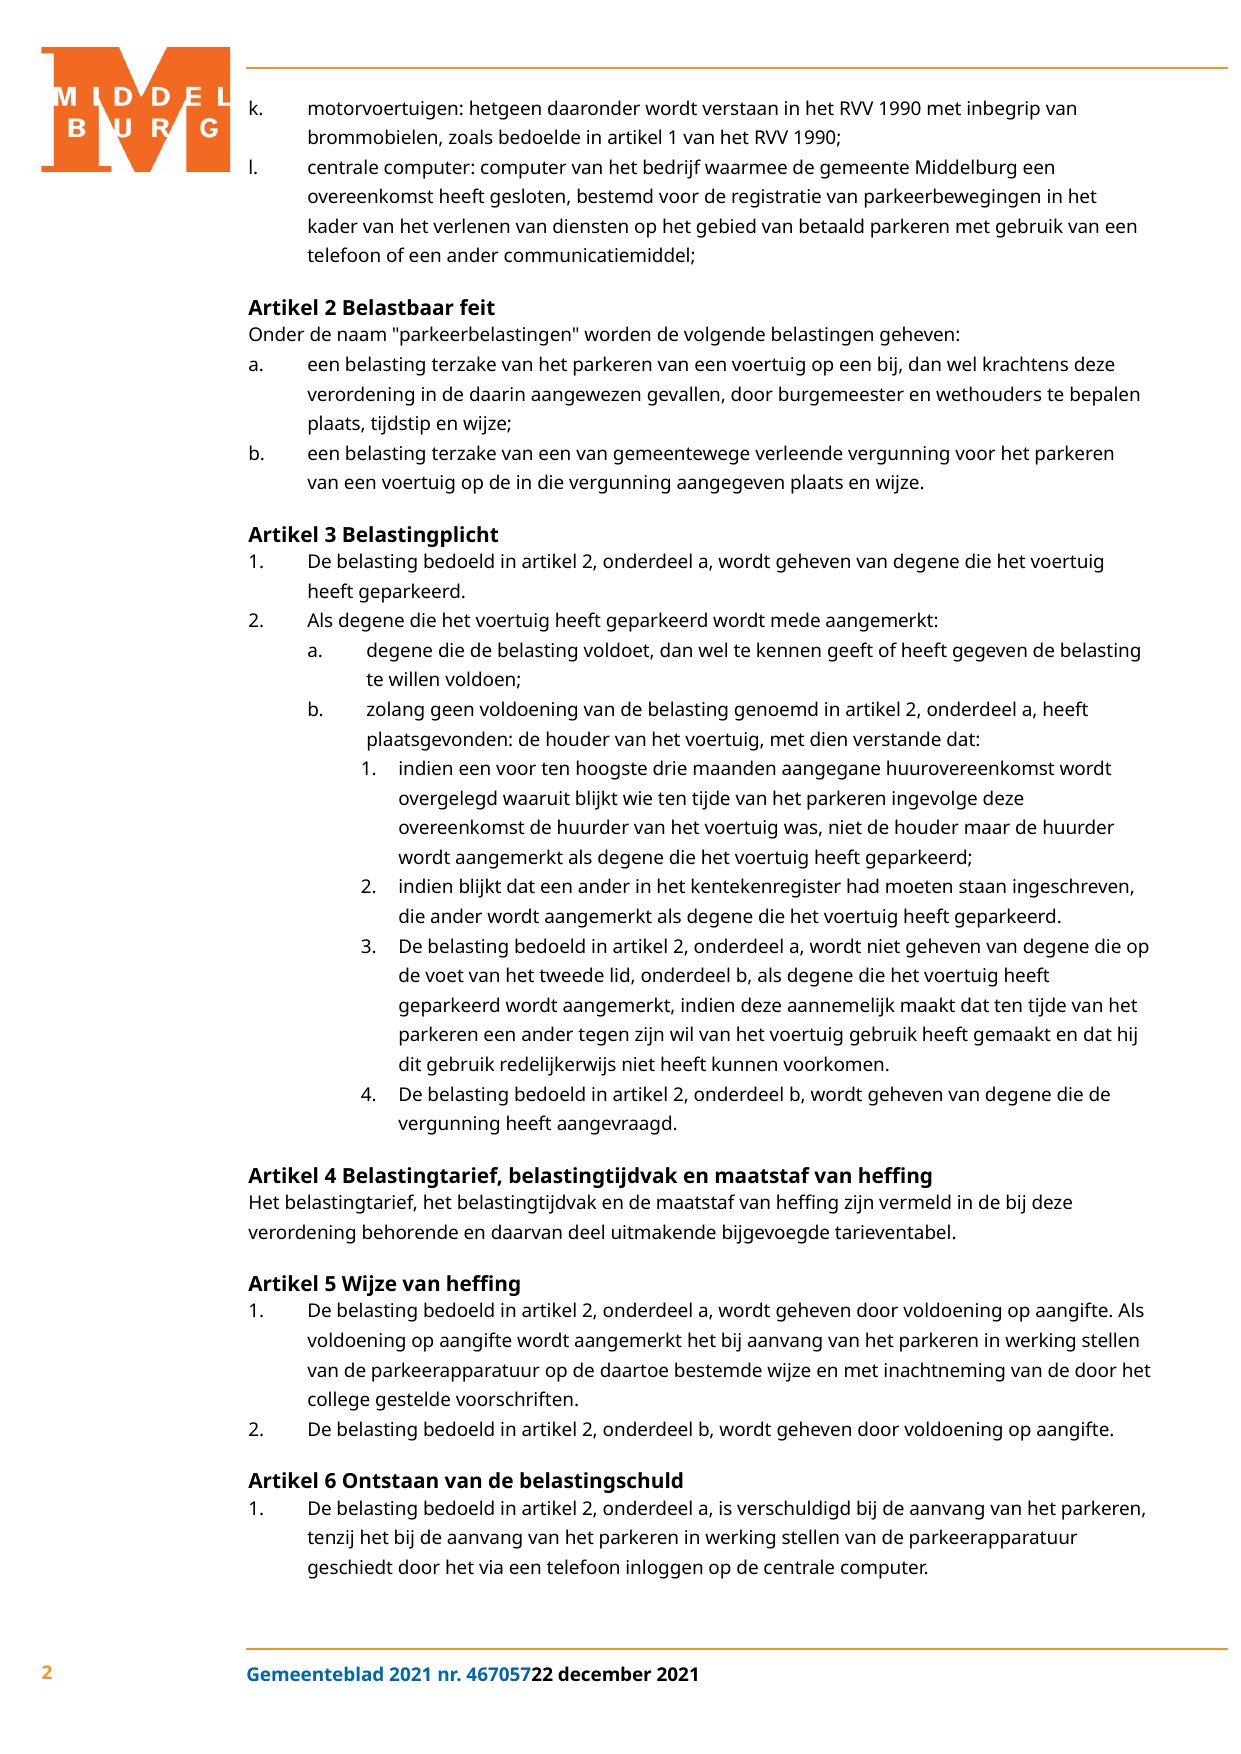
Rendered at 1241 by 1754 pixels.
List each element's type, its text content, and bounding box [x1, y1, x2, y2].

list degene die de belasting voldoet, dan wel te kennen geeft of heeft gegeven de belasting te willen voldoen; [307, 637, 1152, 692]
picture [41, 47, 231, 172]
text Het belastingtarief, het belastingtijdvak en de maatstaf van heffing zijn vermeld in de bij deze verordening behorende en daarvan deel uitmakende bijgevoegde tarieventabel. [248, 1189, 1152, 1244]
text Artikel 4 Belastingtarief, belastingtijdvak en maatstaf van heffing [248, 1161, 1152, 1189]
list De belasting bedoeld in artikel 2, onderdeel a, wordt geheven door voldoening op aangifte. Als voldoening op aangifte wordt aangemerkt het bij aanvang van het parkeren in werking stellen van de parkeerapparatuur op de daartoe bestemde wijze en met inachtneming van de door het college gestelde voorschriften. [248, 1298, 1152, 1412]
list indien blijkt dat een ander in het kentekenregister had moeten staan ingeschreven, die ander wordt aangemerkt als degene die het voertuig heeft geparkeerd. [361, 874, 1152, 929]
text Artikel 6 Ontstaan van de belastingschuld [248, 1466, 1152, 1495]
list De belasting bedoeld in artikel 2, onderdeel a, wordt niet geheven van degene die op de voet van het tweede lid, onderdeel b, als degene die het voertuig heeft geparkeerd wordt aangemerkt, indien deze aannemelijk maakt dat ten tijde van het parkeren een ander tegen zijn wil van het voertuig gebruik heeft gemaakt en dat hij dit gebruik redelijkerwijs niet heeft kunnen voorkomen. [361, 933, 1152, 1077]
list De belasting bedoeld in artikel 2, onderdeel a, is verschuldigd bij de aanvang van het parkeren, tenzij het bij de aanvang van het parkeren in werking stellen van de parkeerapparatuur geschiedt door het via een telefoon inloggen op de centrale computer. [248, 1495, 1152, 1580]
text Onder de naam "parkeerbelastingen" worden de volgende belastingen geheven: [248, 322, 1152, 347]
list De belasting bedoeld in artikel 2, onderdeel b, wordt geheven van degene die de vergunning heeft aangevraagd. [361, 1081, 1152, 1136]
list Als degene die het voertuig heeft geparkeerd wordt mede aangemerkt: [248, 607, 1152, 633]
text Artikel 5 Wijze van heffing [248, 1269, 1152, 1298]
list De belasting bedoeld in artikel 2, onderdeel b, wordt geheven door voldoening op aangifte. [248, 1416, 1152, 1442]
text Artikel 2 Belastbaar feit [248, 293, 1152, 322]
text Artikel 3 Belastingplicht [248, 520, 1152, 548]
list De belasting bedoeld in artikel 2, onderdeel a, wordt geheven van degene die het voertuig heeft geparkeerd. [248, 548, 1152, 604]
list indien een voor ten hoogste drie maanden aangegane huurovereenkomst wordt overgelegd waaruit blijkt wie ten tijde van het parkeren ingevolge deze overeenkomst de huurder van het voertuig was, niet de houder maar de huurder wordt aangemerkt als degene die het voertuig heeft geparkeerd; [361, 755, 1152, 870]
list zolang geen voldoening van de belasting genoemd in artikel 2, onderdeel a, heeft plaatsgevonden: de houder van het voertuig, met dien verstande dat: [307, 696, 1152, 752]
list een belasting terzake van een van gemeentewege verleende vergunning voor het parkeren van een voertuig op de in die vergunning aangegeven plaats en wijze. [248, 440, 1152, 495]
list centrale computer: computer van het bedrijf waarmee de gemeente Middelburg een overeenkomst heeft gesloten, bestemd voor de registratie van parkeerbewegingen in het kader van het verlenen van diensten op het gebied van betaald parkeren met gebruik van een telefoon of een ander communicatiemiddel; [248, 154, 1152, 268]
list een belasting terzake van het parkeren van een voertuig op een bij, dan wel krachtens deze verordening in de daarin aangewezen gevallen, door burgemeester en wethouders te bepalen plaats, tijdstip en wijze; [248, 351, 1152, 436]
list motorvoertuigen: hetgeen daaronder wordt verstaan in het RVV 1990 met inbegrip van brommobielen, zoals bedoelde in artikel 1 van het RVV 1990; [248, 95, 1152, 150]
